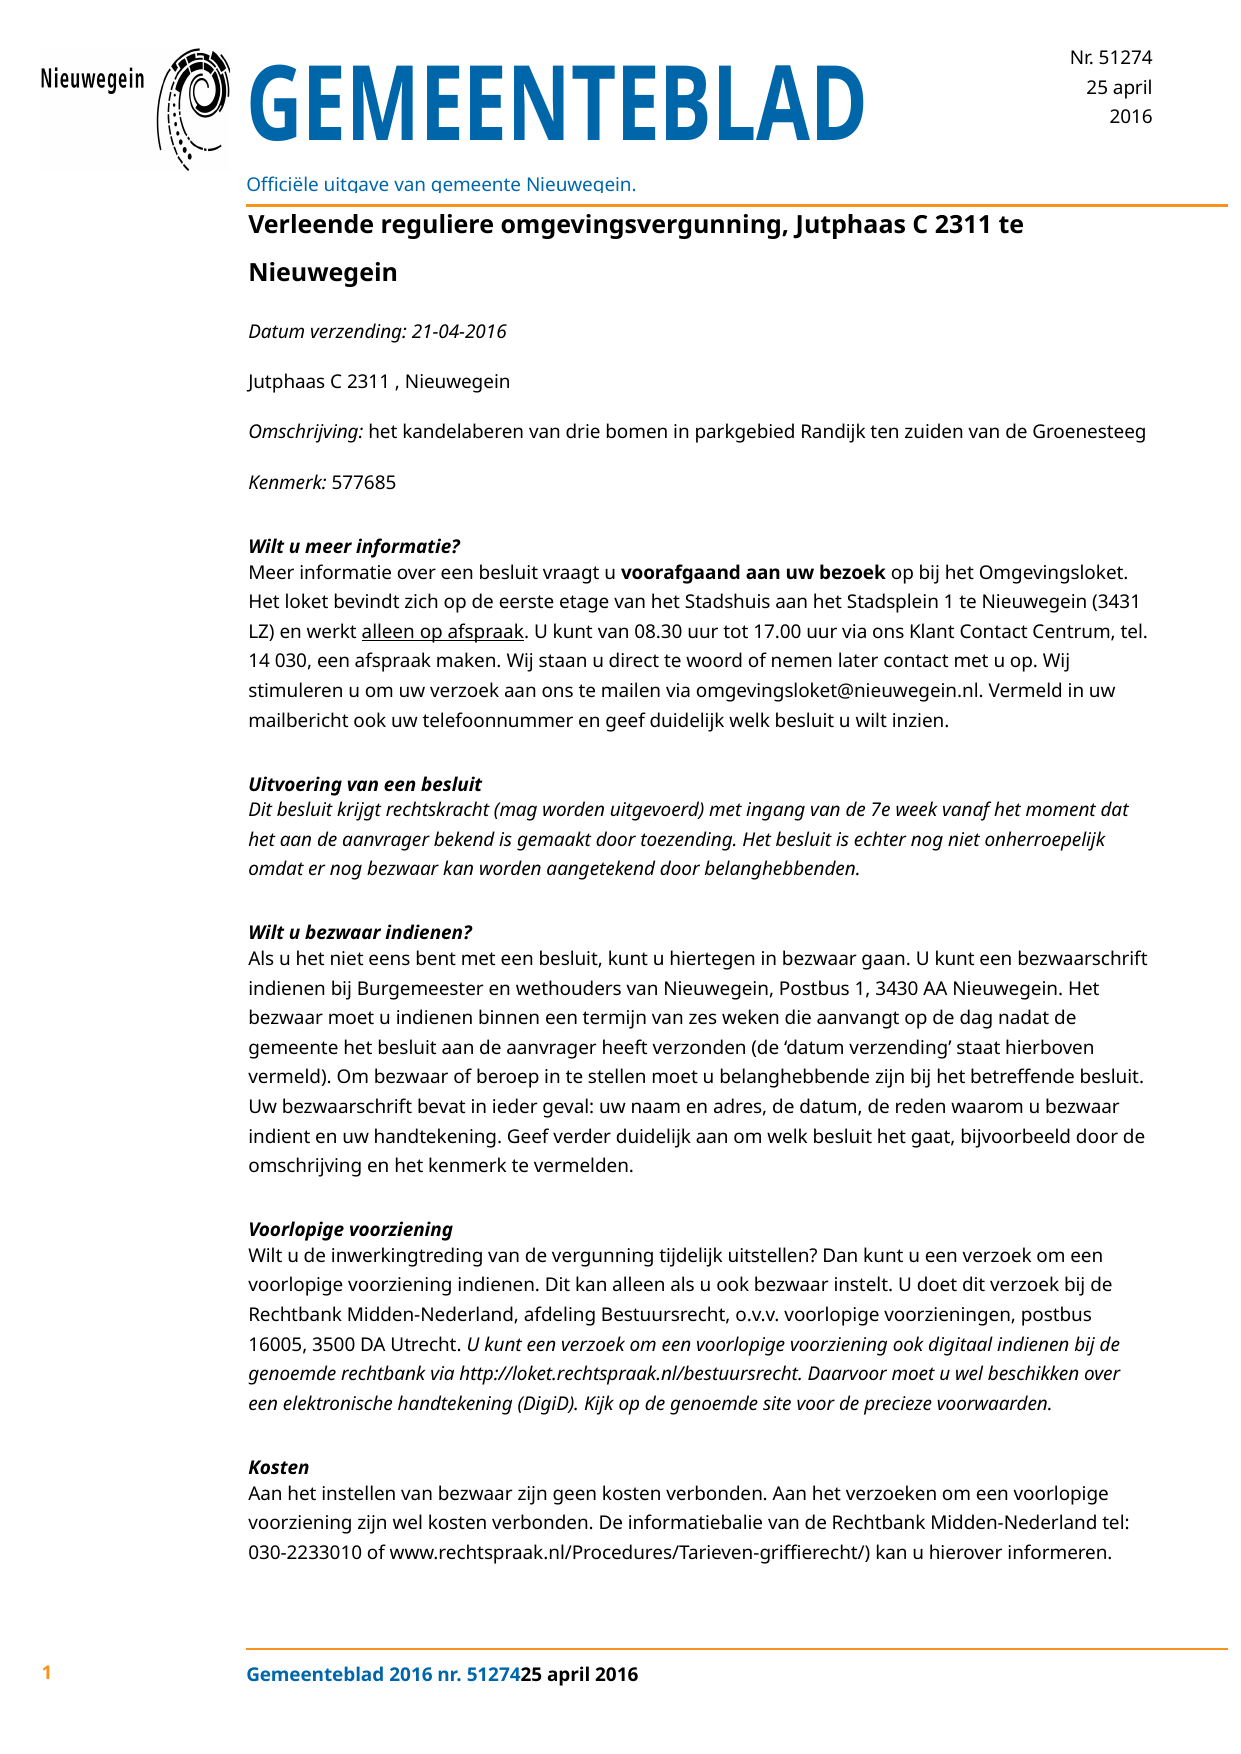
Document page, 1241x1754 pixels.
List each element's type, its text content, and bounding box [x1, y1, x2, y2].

text Wilt u bezwaar indienen? [248, 919, 1152, 945]
text Wilt u meer informatie? [248, 533, 1152, 559]
text Als u het niet eens bent met een besluit, kunt u hiertegen in bezwaar gaan. U kunt een bezwaarschrift indienen bij Burgemeester en wethouders van Nieuwegein, Postbus 1, 3430 AA Nieuwegein. Het bezwaar moet u indienen binnen een termijn van zes weken die aanvangt op de dag nadat de gemeente het besluit aan de aanvrager heeft verzonden (de ‘datum verzending’ staat hierboven vermeld). Om bezwaar of beroep in te stellen moet u belanghebbende zijn bij het betreffende besluit. Uw bezwaarschrift bevat in ieder geval: uw naam en adres, de datum, de reden waarom u bezwaar indient en uw handtekening. Geef verder duidelijk aan om welk besluit het gaat, bijvoorbeeld door de omschrijving en het kenmerk te vermelden. [248, 945, 1152, 1178]
text Verleende reguliere omgevingsvergunning, Jutphaas C 2311 te Nieuwegein [248, 207, 1152, 288]
text Kenmerk: 577685 [248, 469, 1152, 495]
text Voorlopige voorziening [248, 1216, 1152, 1242]
text Dit besluit krijgt rechtskracht (mag worden uitgevoerd) met ingang van de 7e week vanaf het moment dat het aan de aanvrager bekend is gemaakt door toezending. Het besluit is echter nog niet onherroepelijk omdat er nog bezwaar kan worden aangetekend door belanghebbenden. [248, 796, 1152, 881]
text Aan het instellen van bezwaar zijn geen kosten verbonden. Aan het verzoeken om een voorlopige voorziening zijn wel kosten verbonden. De informatiebalie van de Rechtbank Midden-Nederland tel: 030-2233010 of www.rechtspraak.nl/Procedures/Tarieven-griffierecht/) kan u hierover informeren. [248, 1480, 1152, 1564]
text Wilt u de inwerkingtreding van de vergunning tijdelijk uitstellen? Dan kunt u een verzoek om een voorlopige voorziening indienen. Dit kan alleen als u ook bezwaar instelt. U doet dit verzoek bij de Rechtbank Midden-Nederland, afdeling Bestuursrecht, o.v.v. voorlopige voorzieningen, postbus 16005, 3500 DA Utrecht. U kunt een verzoek om een voorlopige voorziening ook digitaal indienen bij de genoemde rechtbank via http://loket.rechtspraak.nl/bestuursrecht. Daarvoor moet u wel beschikken over een elektronische handtekening (DigiD). Kijk op de genoemde site voor de precieze voorwaarden. [248, 1242, 1152, 1416]
text Meer informatie over een besluit vraagt u voorafgaand aan uw bezoek op bij het Omgevingsloket. Het loket bevindt zich op de eerste etage van het Stadshuis aan het Stadsplein 1 te Nieuwegein (3431 LZ) en werkt alleen op afspraak. U kunt van 08.30 uur tot 17.00 uur via ons Klant Contact Centrum, tel. 14 030, een afspraak maken. Wij staan u direct te woord of nemen later contact met u op. Wij stimuleren u om uw verzoek aan ons te mailen via omgevingsloket@nieuwegein.nl. Vermeld in uw mailbericht ook uw telefoonnummer en geef duidelijk welk besluit u wilt inzien. [248, 559, 1152, 732]
picture [41, 47, 231, 172]
text Kosten [248, 1454, 1152, 1480]
text Jutphaas C 2311 , Nieuwegein [248, 368, 1152, 394]
text Datum verzending: 21-04-2016 [248, 318, 1152, 344]
text Omschrijving: het kandelaberen van drie bomen in parkgebied Randijk ten zuiden van de Groenesteeg [248, 419, 1152, 444]
text Uitvoering van een besluit [248, 771, 1152, 796]
